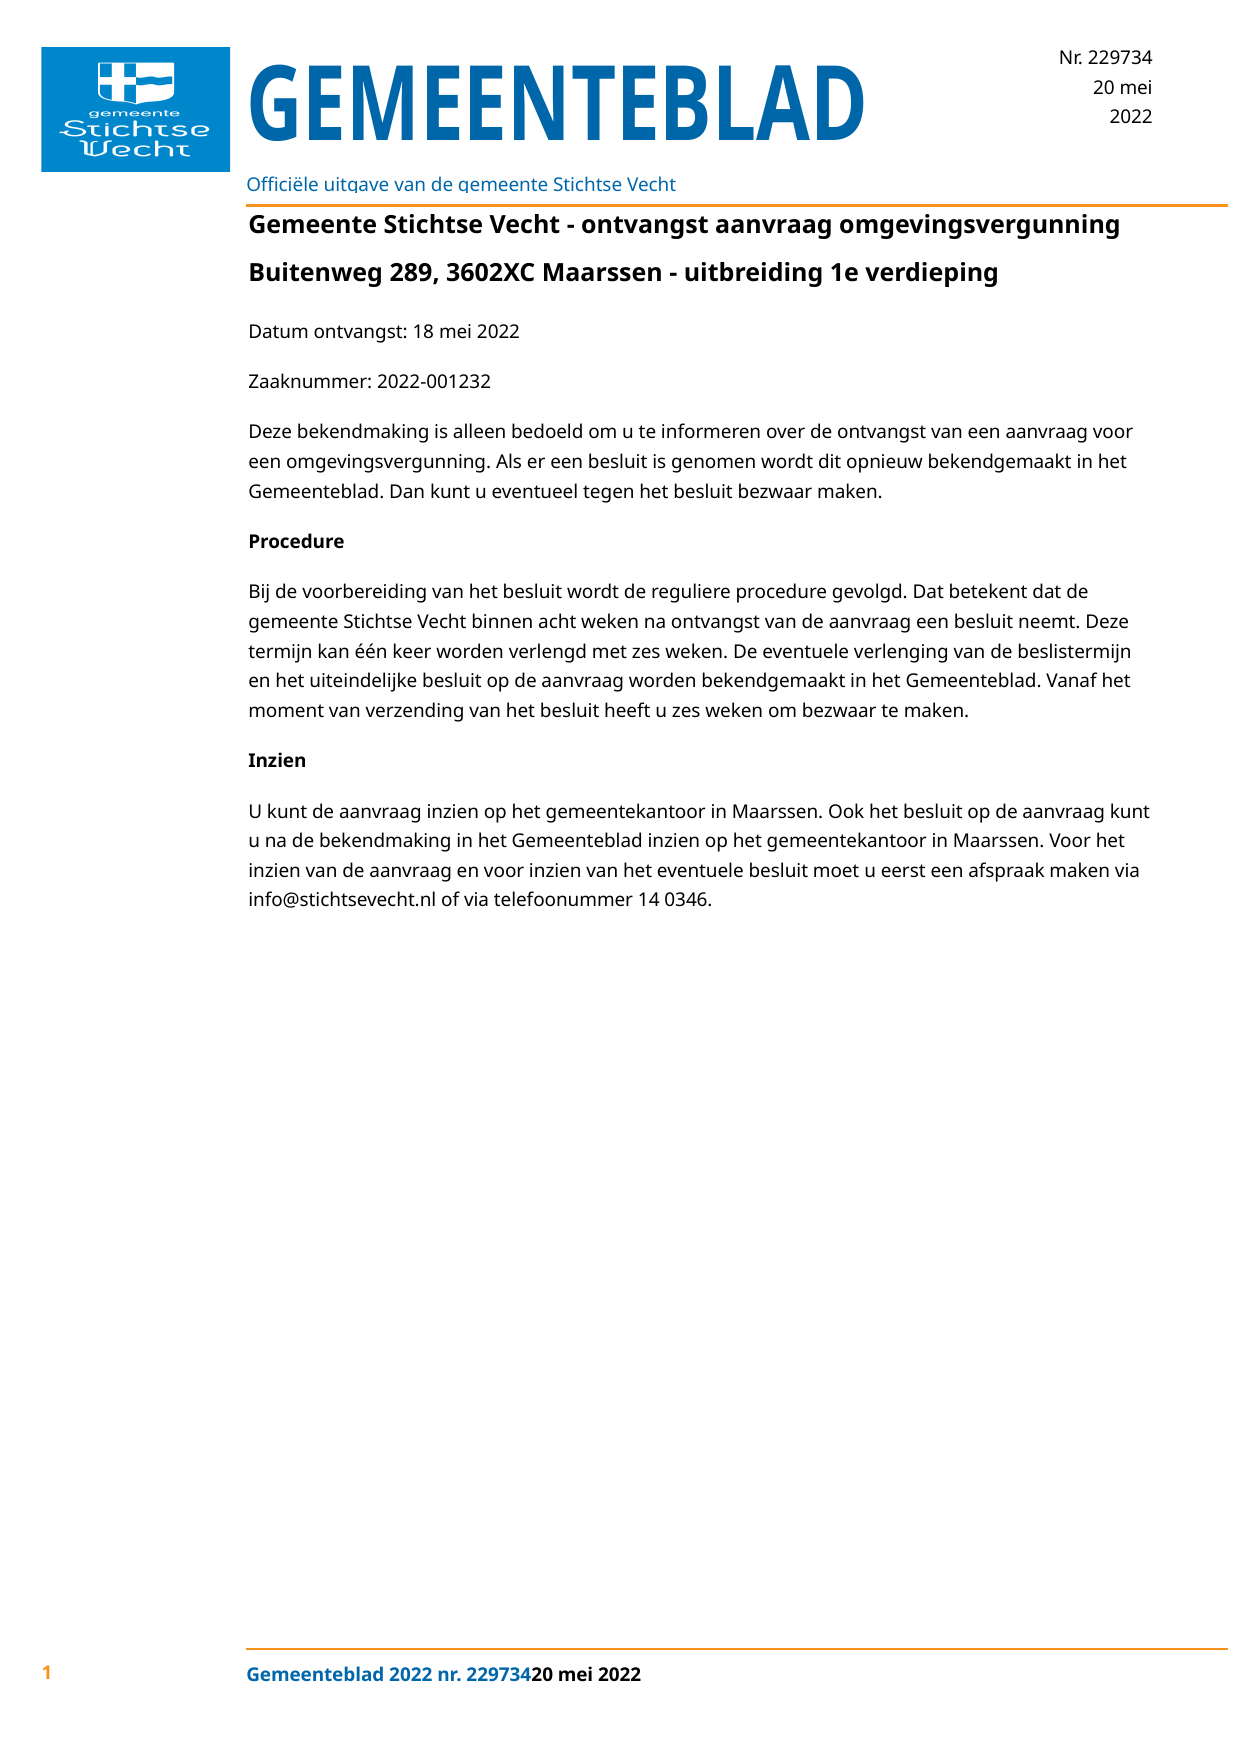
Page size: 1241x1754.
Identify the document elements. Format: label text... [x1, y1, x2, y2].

text Bij de voorbereiding van het besluit wordt de reguliere procedure gevolgd. Dat betekent dat de gemeente Stichtse Vecht binnen acht weken na ontvangst van de aanvraag een besluit neemt. Deze termijn kan één keer worden verlengd met zes weken. De eventuele verlenging van de beslistermijn en het uiteindelijke besluit op de aanvraag worden bekendgemaakt in het Gemeenteblad. Vanaf het moment van verzending van het besluit heeft u zes weken om bezwaar te maken. [248, 579, 1152, 723]
text Procedure [248, 528, 1152, 554]
picture [99, 63, 135, 101]
text U kunt de aanvraag inzien op het gemeentekantoor in Maarssen. Ook het besluit op de aanvraag kunt u na de bekendmaking in het Gemeenteblad inzien op het gemeentekantoor in Maarssen. Voor het inzien van de aanvraag en voor inzien van het eventuele besluit moet u eerst een afspraak maken via info@stichtsevecht.nl of via telefoonummer 14 0346. [248, 798, 1152, 912]
picture [137, 63, 174, 103]
text Zaaknummer: 2022-001232 [248, 368, 1152, 394]
text Deze bekendmaking is alleen bedoeld om u te informeren over de ontvangst van een aanvraag voor een omgevingsvergunning. Als er een besluit is genomen wordt dit opnieuw bekendgemaakt in het Gemeenteblad. Dan kunt u eventueel tegen het besluit bezwaar maken. [248, 419, 1152, 504]
text Inzien [248, 747, 1152, 773]
text Gemeente Stichtse Vecht - ontvangst aanvraag omgevingsvergunning Buitenweg 289, 3602XC Maarssen - uitbreiding 1e verdieping [248, 207, 1152, 288]
text Datum ontvangst: 18 mei 2022 [248, 318, 1152, 344]
